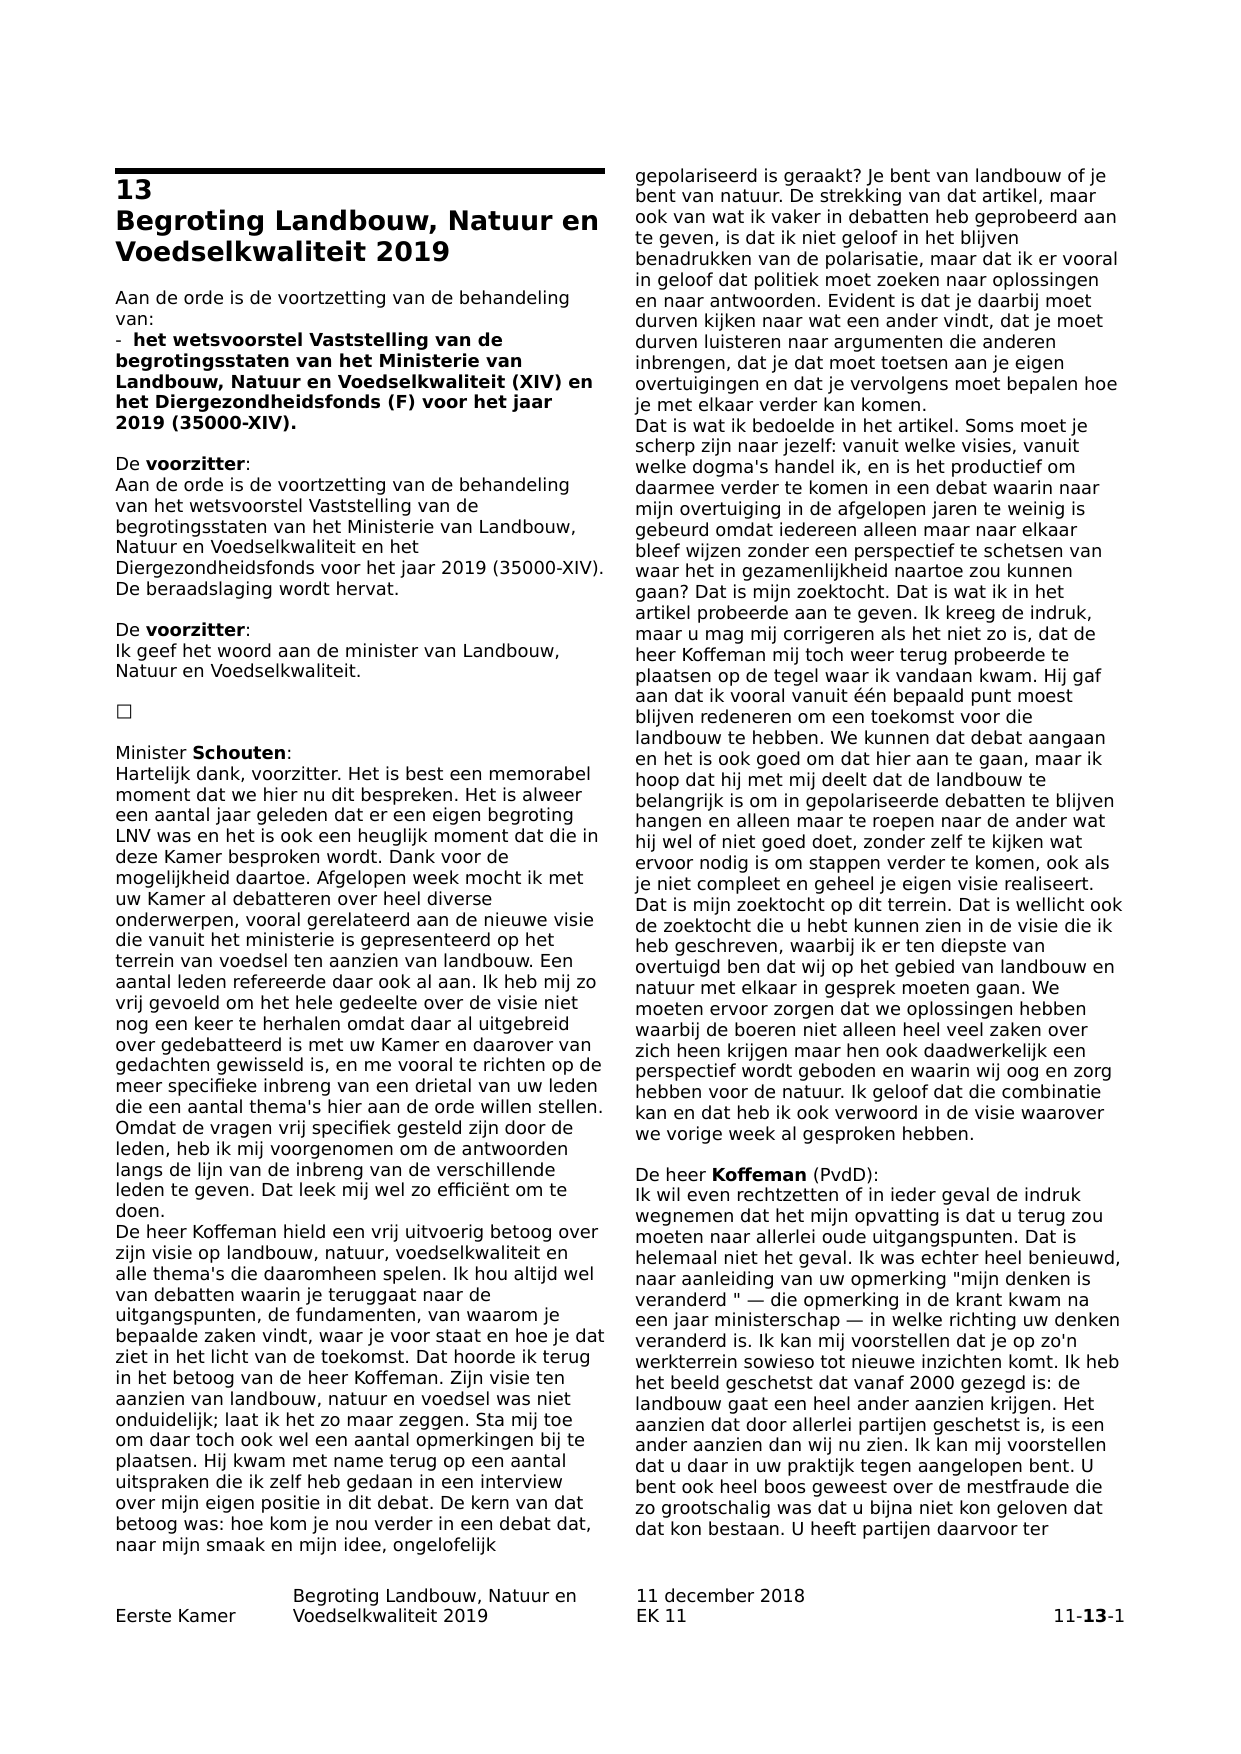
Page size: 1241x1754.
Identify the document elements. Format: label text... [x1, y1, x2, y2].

text De heer Koffeman hield een vrij uitvoerig betoog over zijn visie op landbouw, natuur, voedselkwaliteit en alle thema's die daaromheen spelen. Ik hou altijd wel van debatten waarin je teruggaat naar de uitgangspunten, de fundamenten, van waarom je bepaalde zaken vindt, waar je voor staat en hoe je dat ziet in het licht van de toekomst. Dat hoorde ik terug in het betoog van de heer Koffeman. Zijn visie ten aanzien van landbouw, natuur en voedsel was niet onduidelijk; laat ik het zo maar zeggen. Sta mij toe om daar toch ook wel een aantal opmerkingen bij te plaatsen. Hij kwam met name terug op een aantal uitspraken die ik zelf heb gedaan in een interview over mijn eigen positie in dit debat. De kern van dat betoog was: hoe kom je nou verder in een debat dat, naar mijn smaak en mijn idee, ongelofelijk [115, 1222, 605, 1555]
text De voorzitter: [115, 620, 605, 640]
text Ik wil even rechtzetten of in ieder geval de indruk wegnemen dat het mijn opvatting is dat u terug zou moeten naar allerlei oude uitgangspunten. Dat is helemaal niet het geval. Ik was echter heel benieuwd, naar aanleiding van uw opmerking "mijn denken is veranderd " — die opmerking in de krant kwam na een jaar ministerschap — in welke richting uw denken veranderd is. Ik kan mij voorstellen dat je op zo'n werkterrein sowieso tot nieuwe inzichten komt. Ik heb het beeld geschetst dat vanaf 2000 gezegd is: de landbouw gaat een heel ander aanzien krijgen. Het aanzien dat door allerlei partijen geschetst is, is een ander aanzien dan wij nu zien. Ik kan mij voorstellen dat u daar in uw praktijk tegen aangelopen bent. U bent ook heel boos geweest over de mestfraude die zo grootschalig was dat u bijna niet kon geloven dat dat kon bestaan. U heeft partijen daarvoor ter [635, 1185, 1125, 1539]
text De beraadslaging wordt hervat. [115, 579, 605, 600]
text Aan de orde is de voortzetting van de behandeling van: [115, 288, 605, 330]
text De heer Koffeman (PvdD): [635, 1164, 1125, 1185]
text Ik geef het woord aan de minister van Landbouw, Natuur en Voedselkwaliteit. [115, 640, 605, 682]
text Minister Schouten: [115, 743, 605, 763]
text Aan de orde is de voortzetting van de behandeling van het wetsvoorstel Vaststelling van de begrotingsstaten van het Ministerie van Landbouw, Natuur en Voedselkwaliteit en het Diergezondheidsfonds voor het jaar 2019 (35000-XIV). [115, 475, 605, 579]
text Hartelijk dank, voorzitter. Het is best een memorabel moment dat we hier nu dit bespreken. Het is alweer een aantal jaar geleden dat er een eigen begroting LNV was en het is ook een heuglijk moment dat die in deze Kamer besproken wordt. Dank voor de mogelijkheid daartoe. Afgelopen week mocht ik met uw Kamer al debatteren over heel diverse onderwerpen, vooral gerelateerd aan de nieuwe visie die vanuit het ministerie is gepresenteerd op het terrein van voedsel ten aanzien van landbouw. Een aantal leden refereerde daar ook al aan. Ik heb mij zo vrij gevoeld om het hele gedeelte over de visie niet nog een keer te herhalen omdat daar al uitgebreid over gedebatteerd is met uw Kamer en daarover van gedachten gewisseld is, en me vooral te richten op de meer specifieke inbreng van een drietal van uw leden die een aantal thema's hier aan de orde willen stellen. Omdat de vragen vrij specifiek gesteld zijn door de leden, heb ik mij voorgenomen om de antwoorden langs de lijn van de inbreng van de verschillende leden te geven. Dat leek mij wel zo efficiënt om te doen. [115, 763, 605, 1222]
text De voorzitter: [115, 454, 605, 475]
title 13 Begroting Landbouw, Natuur en Voedselkwaliteit 2019 [115, 174, 605, 268]
list het wetsvoorstel Vaststelling van de begrotingsstaten van het Ministerie van Landbouw, Natuur en Voedselkwaliteit (XIV) en het Diergezondheidsfonds (F) voor het jaar 2019 (35000-XIV). [115, 330, 605, 434]
text Dat is wat ik bedoelde in het artikel. Soms moet je scherp zijn naar jezelf: vanuit welke visies, vanuit welke dogma's handel ik, en is het productief om daarmee verder te komen in een debat waarin naar mijn overtuiging in de afgelopen jaren te weinig is gebeurd omdat iedereen alleen maar naar elkaar bleef wijzen zonder een perspectief te schetsen van waar het in gezamenlijkheid naartoe zou kunnen gaan? Dat is mijn zoektocht. Dat is wat ik in het artikel probeerde aan te geven. Ik kreeg de indruk, maar u mag mij corrigeren als het niet zo is, dat de heer Koffeman mij toch weer terug probeerde te plaatsen op de tegel waar ik vandaan kwam. Hij gaf aan dat ik vooral vanuit één bepaald punt moest blijven redeneren om een toekomst voor die landbouw te hebben. We kunnen dat debat aangaan en het is ook goed om dat hier aan te gaan, maar ik hoop dat hij met mij deelt dat de landbouw te belangrijk is om in gepolariseerde debatten te blijven hangen en alleen maar te roepen naar de ander wat hij wel of niet goed doet, zonder zelf te kijken wat ervoor nodig is om stappen verder te komen, ook als je niet compleet en geheel je eigen visie realiseert. Dat is mijn zoektocht op dit terrein. Dat is wellicht ook de zoektocht die u hebt kunnen zien in de visie die ik heb geschreven, waarbij ik er ten diepste van overtuigd ben dat wij op het gebied van landbouw en natuur met elkaar in gesprek moeten gaan. We moeten ervoor zorgen dat we oplossingen hebben waarbij de boeren niet alleen heel veel zaken over zich heen krijgen maar hen ook daadwerkelijk een perspectief wordt geboden en waarin wij oog en zorg hebben voor de natuur. Ik geloof dat die combinatie kan en dat heb ik ook verwoord in de visie waarover we vorige week al gesproken hebben. [635, 415, 1125, 1144]
text ⬜ [115, 702, 605, 723]
text gepolariseerd is geraakt? Je bent van landbouw of je bent van natuur. De strekking van dat artikel, maar ook van wat ik vaker in debatten heb geprobeerd aan te geven, is dat ik niet geloof in het blijven benadrukken van de polarisatie, maar dat ik er vooral in geloof dat politiek moet zoeken naar oplossingen en naar antwoorden. Evident is dat je daarbij moet durven kijken naar wat een ander vindt, dat je moet durven luisteren naar argumenten die anderen inbrengen, dat je dat moet toetsen aan je eigen overtuigingen en dat je vervolgens moet bepalen hoe je met elkaar verder kan komen. [635, 165, 1125, 415]
